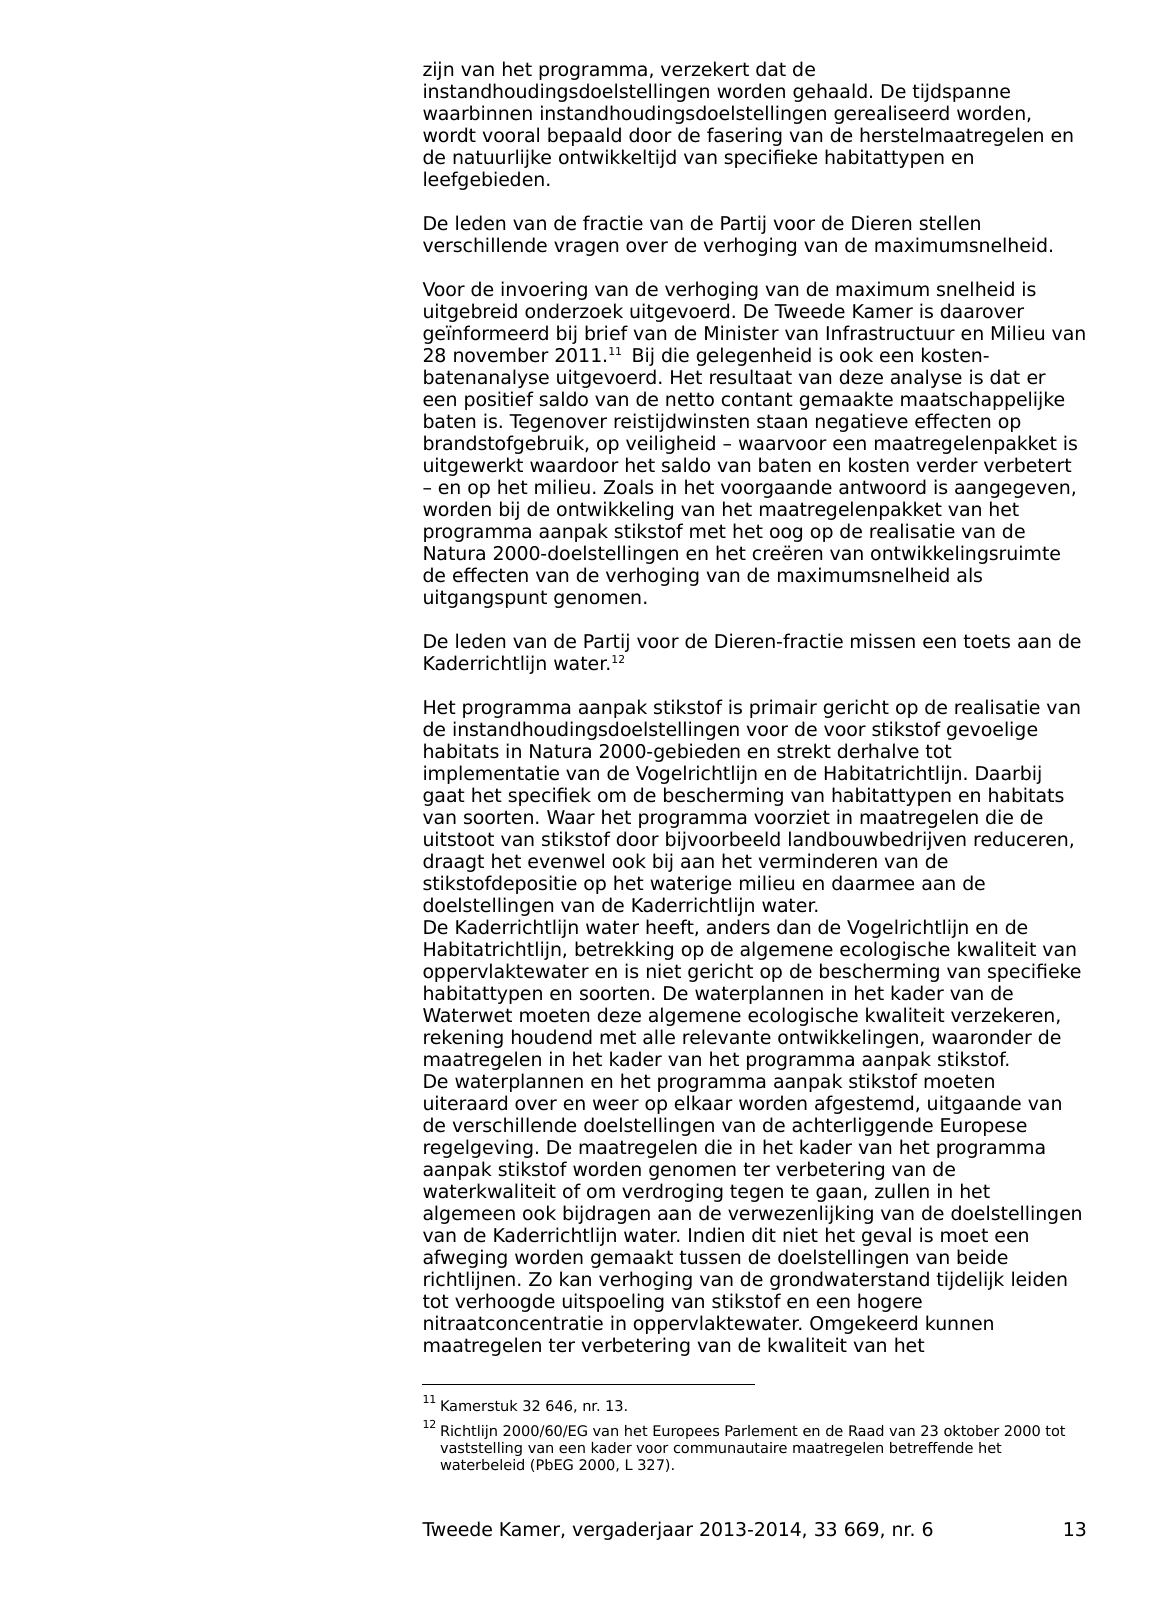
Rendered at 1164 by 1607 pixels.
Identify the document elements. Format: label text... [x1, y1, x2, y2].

text De leden van de fractie van de Partij voor de Dieren stellen verschillende vragen over de verhoging van de maximumsnelheid. [422, 213, 1087, 257]
text Voor de invoering van de verhoging van de maximum snelheid is uitgebreid onderzoek uitgevoerd. De Tweede Kamer is daarover geïnformeerd bij brief van de Minister van Infrastructuur en Milieu van 28 november 2011. Bij die gelegenheid is ook een kosten-batenanalyse uitgevoerd. Het resultaat van deze analyse is dat er een positief saldo van de netto contant gemaakte maatschappelijke baten is. Tegenover reistijdwinsten staan negatieve effecten op brandstofgebruik, op veiligheid – waarvoor een maatregelenpakket is uitgewerkt waardoor het saldo van baten en kosten verder verbetert – en op het milieu. Zoals in het voorgaande antwoord is aangegeven, worden bij de ontwikkeling van het maatregelenpakket van het programma aanpak stikstof met het oog op de realisatie van de Natura 2000-doelstellingen en het creëren van ontwikkelingsruimte de effecten van de verhoging van de maximumsnelheid als uitgangspunt genomen. [422, 279, 1087, 609]
text Richtlijn 2000/60/EG van het Europees Parlement en de Raad van 23 oktober 2000 tot vaststelling van een kader voor communautaire maatregelen betreffende het waterbeleid (PbEG 2000, L 327). [422, 1418, 1087, 1474]
text zijn van het programma, verzekert dat de instandhoudingsdoelstellingen worden gehaald. De tijdspanne waarbinnen instandhoudingsdoelstellingen gerealiseerd worden, wordt vooral bepaald door de fasering van de herstelmaatregelen en de natuurlijke ontwikkeltijd van specifieke habitattypen en leefgebieden. [422, 59, 1087, 191]
text De leden van de Partij voor de Dieren-fractie missen een toets aan de Kaderrichtlijn water. [422, 631, 1087, 675]
text Kamerstuk 32 646, nr. 13. [422, 1393, 1087, 1416]
text Het programma aanpak stikstof is primair gericht op de realisatie van de instandhoudingsdoelstellingen voor de voor stikstof gevoelige habitats in Natura 2000-gebieden en strekt derhalve tot implementatie van de Vogelrichtlijn en de Habitatrichtlijn. Daarbij gaat het specifiek om de bescherming van habitattypen en habitats van soorten. Waar het programma voorziet in maatregelen die de uitstoot van stikstof door bijvoorbeeld landbouwbedrijven reduceren, draagt het evenwel ook bij aan het verminderen van de stikstofdepositie op het waterige milieu en daarmee aan de doelstellingen van de Kaderrichtlijn water. [422, 697, 1087, 917]
text De Kaderrichtlijn water heeft, anders dan de Vogelrichtlijn en de Habitatrichtlijn, betrekking op de algemene ecologische kwaliteit van oppervlaktewater en is niet gericht op de bescherming van specifieke habitattypen en soorten. De waterplannen in het kader van de Waterwet moeten deze algemene ecologische kwaliteit verzekeren, rekening houdend met alle relevante ontwikkelingen, waaronder de maatregelen in het kader van het programma aanpak stikstof. [422, 917, 1087, 1071]
text De waterplannen en het programma aanpak stikstof moeten uiteraard over en weer op elkaar worden afgestemd, uitgaande van de verschillende doelstellingen van de achterliggende Europese regelgeving. De maatregelen die in het kader van het programma aanpak stikstof worden genomen ter verbetering van de waterkwaliteit of om verdroging tegen te gaan, zullen in het algemeen ook bijdragen aan de verwezenlijking van de doelstellingen van de Kaderrichtlijn water. Indien dit niet het geval is moet een afweging worden gemaakt tussen de doelstellingen van beide richtlijnen. Zo kan verhoging van de grondwaterstand tijdelijk leiden tot verhoogde uitspoeling van stikstof en een hogere nitraatconcentratie in oppervlaktewater. Omgekeerd kunnen maatregelen ter verbetering van de kwaliteit van het [422, 1071, 1087, 1357]
